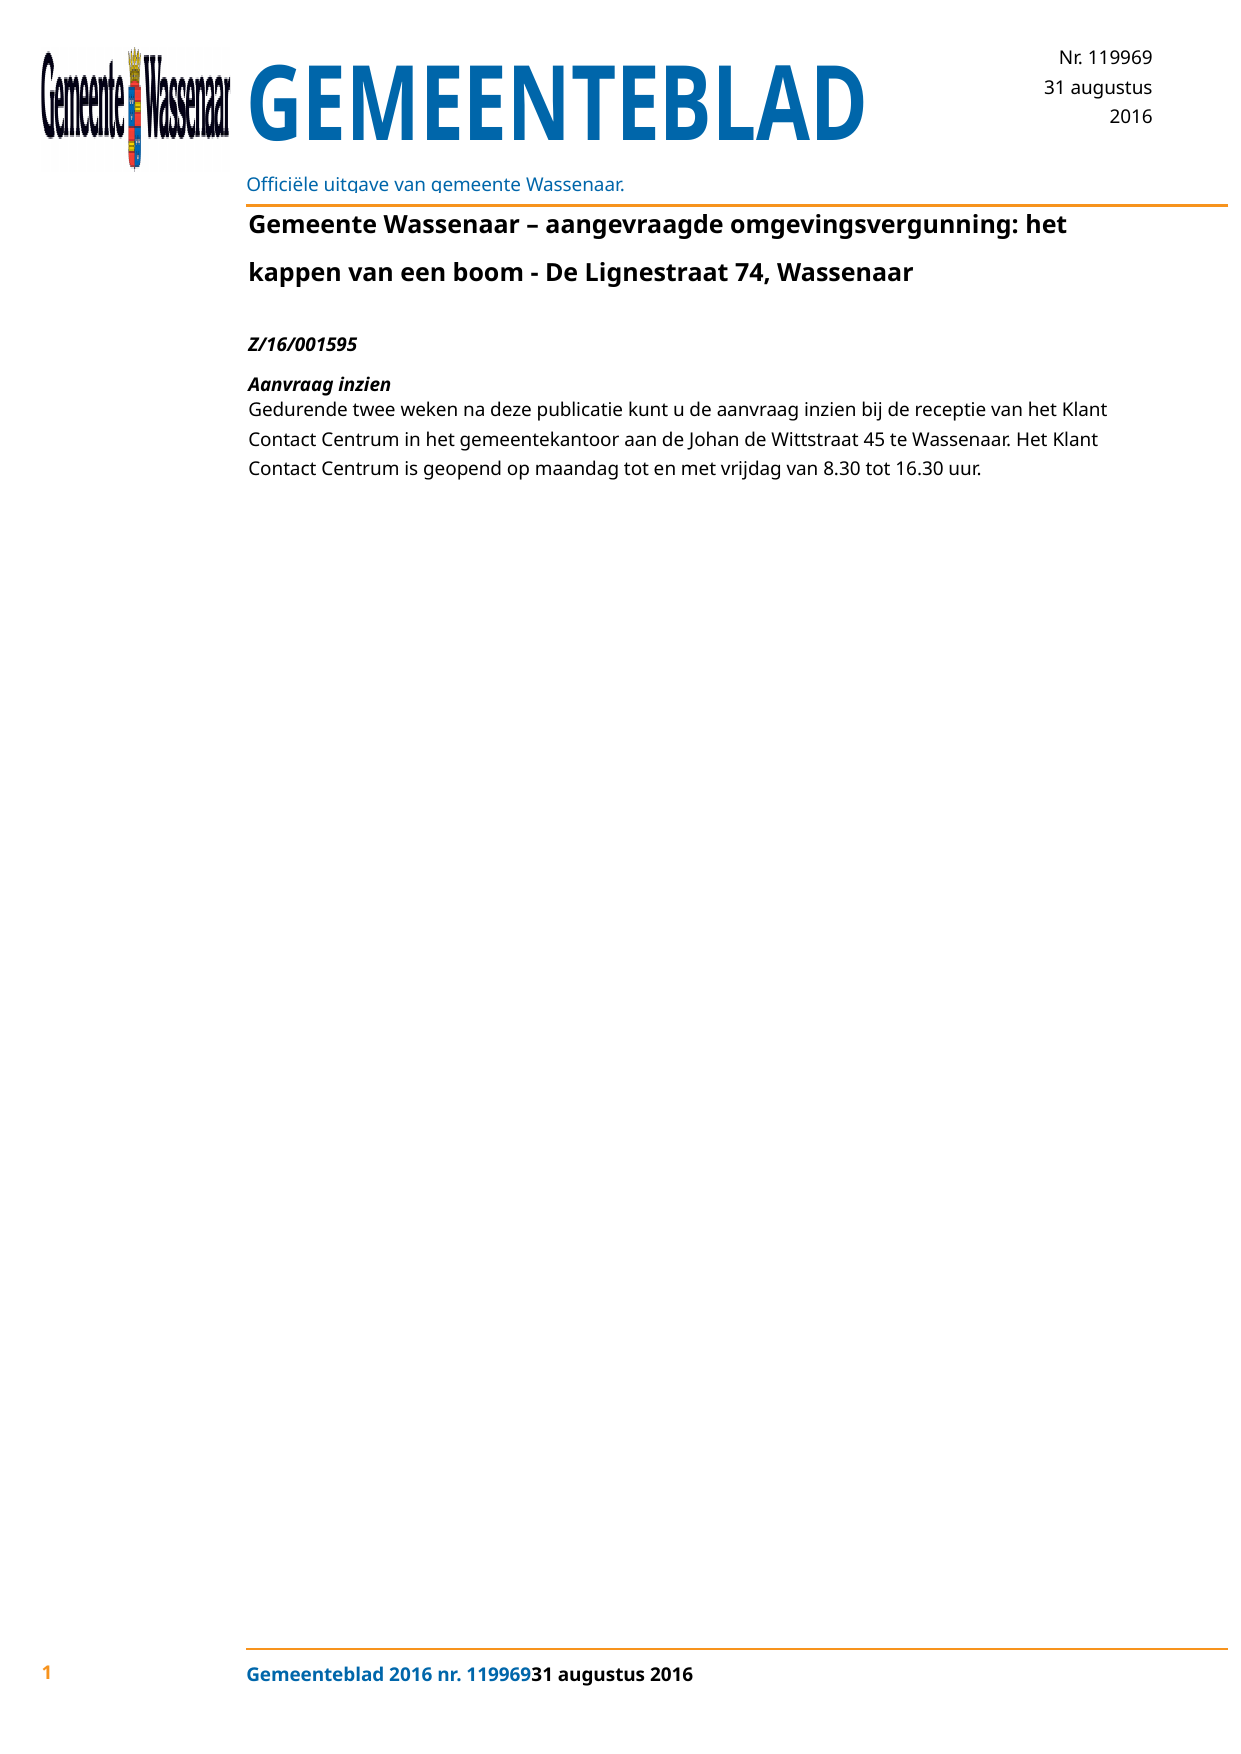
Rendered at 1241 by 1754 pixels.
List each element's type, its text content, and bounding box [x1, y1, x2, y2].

text Gemeente Wassenaar – aangevraagde omgevingsvergunning: het kappen van een boom - De Lignestraat 74, Wassenaar [248, 207, 1152, 288]
picture [41, 47, 231, 172]
text Gedurende twee weken na deze publicatie kunt u de aanvraag inzien bij de receptie van het Klant Contact Centrum in het gemeentekantoor aan de Johan de Wittstraat 45 te Wassenaar. Het Klant Contact Centrum is geopend op maandag tot en met vrijdag van 8.30 tot 16.30 uur. [248, 396, 1152, 481]
text Aanvraag inzien [248, 371, 1152, 396]
text Z/16/001595 [248, 331, 1152, 357]
